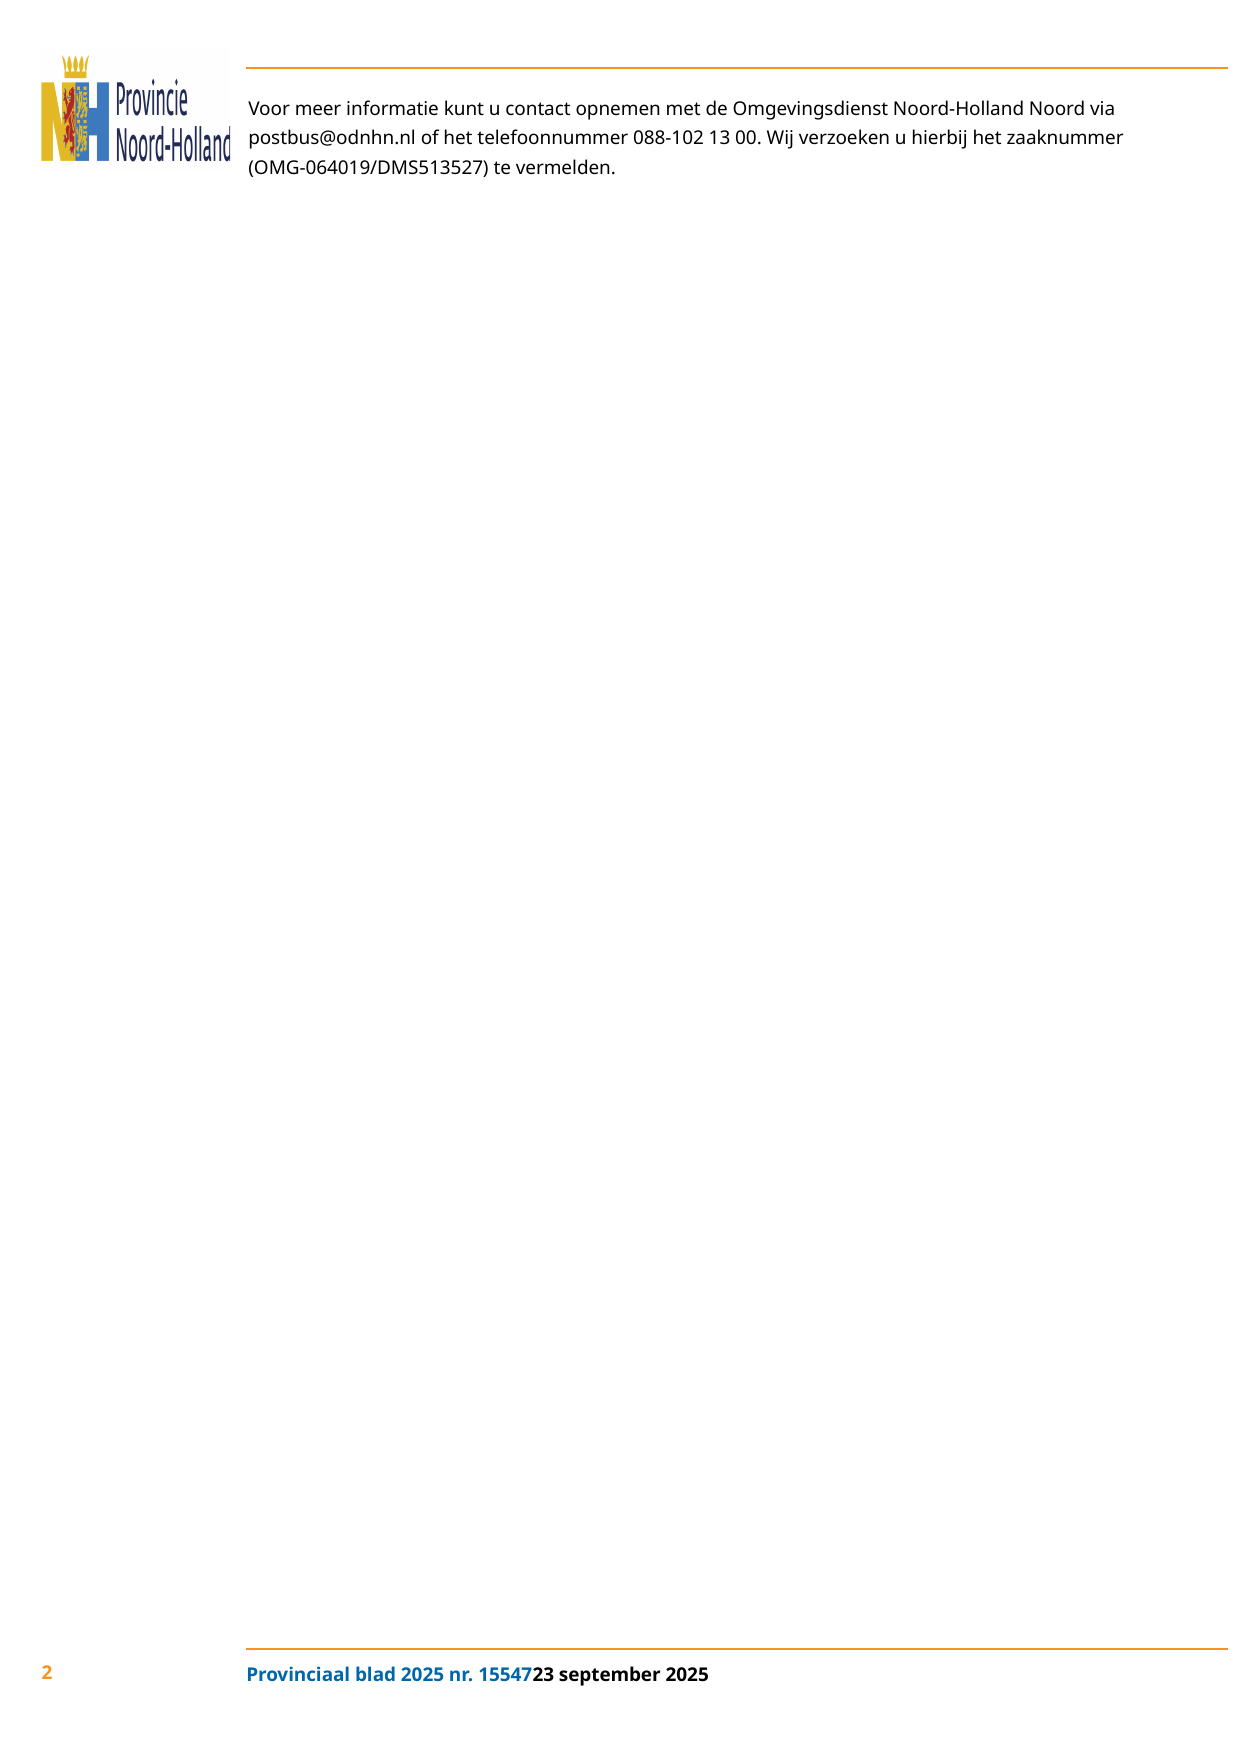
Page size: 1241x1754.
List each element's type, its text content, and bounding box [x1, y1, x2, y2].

picture [41, 47, 231, 172]
text Voor meer informatie kunt u contact opnemen met de Omgevingsdienst Noord-Holland Noord via postbus@odnhn.nl of het telefoonnummer 088-102 13 00. Wij verzoeken u hierbij het zaaknummer (OMG-064019/DMS513527) te vermelden. [248, 95, 1152, 180]
